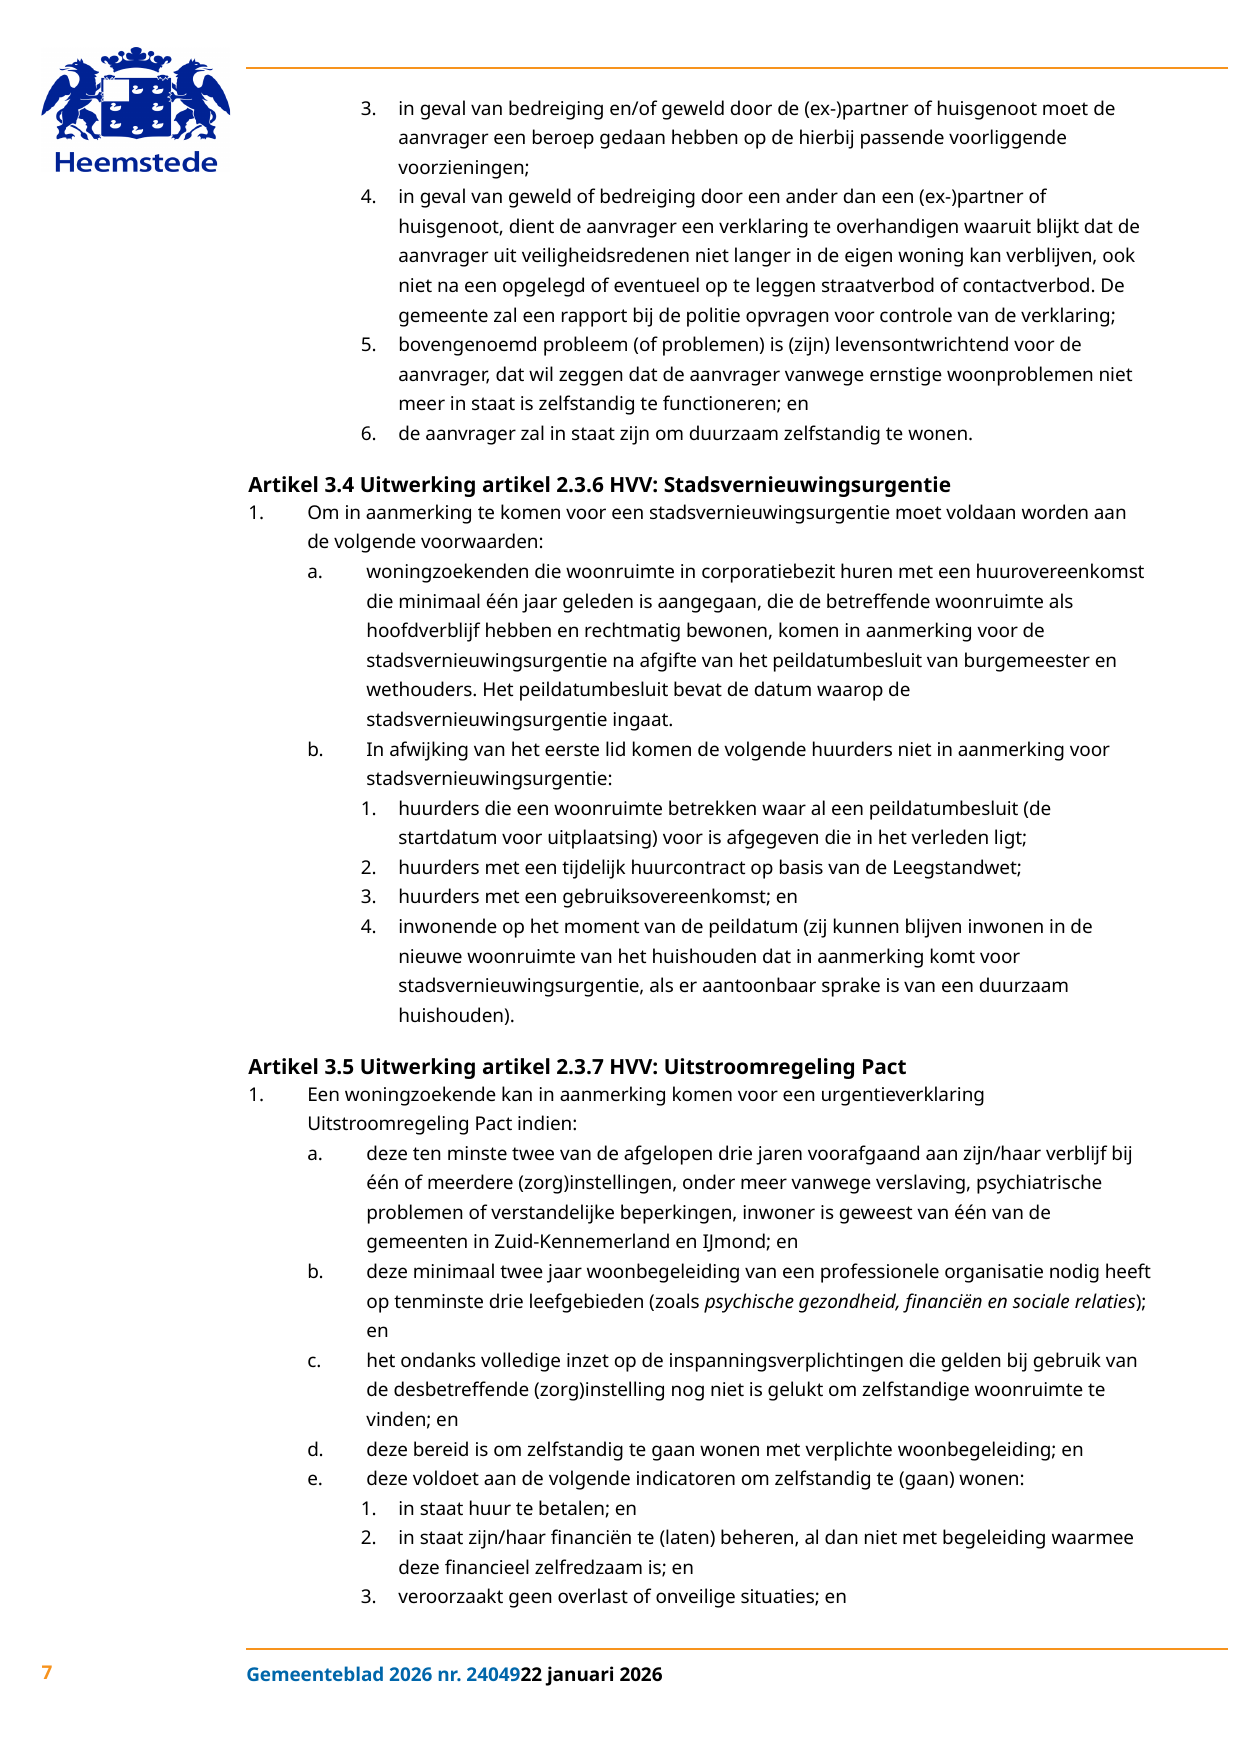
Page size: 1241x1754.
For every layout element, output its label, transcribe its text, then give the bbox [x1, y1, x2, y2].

list woningzoekenden die woonruimte in corporatiebezit huren met een huurovereenkomst die minimaal één jaar geleden is aangegaan, die de betreffende woonruimte als hoofdverblijf hebben en rechtmatig bewonen, komen in aanmerking voor de stadsvernieuwingsurgentie na afgifte van het peildatumbesluit van burgemeester en wethouders. Het peildatumbesluit bevat de datum waarop de stadsvernieuwingsurgentie ingaat. [307, 558, 1152, 732]
picture [41, 47, 231, 172]
list deze ten minste twee van de afgelopen drie jaren voorafgaand aan zijn/haar verblijf bij één of meerdere (zorg)instellingen, onder meer vanwege verslaving, psychiatrische problemen of verstandelijke beperkingen, inwoner is geweest van één van de gemeenten in Zuid-Kennemerland en IJmond; en [307, 1140, 1152, 1254]
list deze voldoet aan de volgende indicatoren om zelfstandig te (gaan) wonen: [307, 1465, 1152, 1491]
list huurders die een woonruimte betrekken waar al een peildatumbesluit (de startdatum voor uitplaatsing) voor is afgegeven die in het verleden ligt; [361, 795, 1152, 850]
list in staat zijn/haar financiën te (laten) beheren, al dan niet met begeleiding waarmee deze financieel zelfredzaam is; en [361, 1524, 1152, 1580]
text Artikel 3.4 Uitwerking artikel 2.3.6 HVV: Stadsvernieuwingsurgentie [248, 471, 1152, 499]
list deze minimaal twee jaar woonbegeleiding van een professionele organisatie nodig heeft op tenminste drie leefgebieden (zoals psychische gezondheid, financiën en sociale relaties); en [307, 1258, 1152, 1343]
list in geval van bedreiging en/of geweld door de (ex-)partner of huisgenoot moet de aanvrager een beroep gedaan hebben op de hierbij passende voorliggende voorzieningen; [361, 95, 1152, 180]
list in staat huur te betalen; en [361, 1495, 1152, 1521]
list bovengenoemd probleem (of problemen) is (zijn) levensontwrichtend voor de aanvrager, dat wil zeggen dat de aanvrager vanwege ernstige woonproblemen niet meer in staat is zelfstandig te functioneren; en [361, 331, 1152, 416]
list In afwijking van het eerste lid komen de volgende huurders niet in aanmerking voor stadsvernieuwingsurgentie: [307, 736, 1152, 791]
list huurders met een tijdelijk huurcontract op basis van de Leegstandwet; [361, 854, 1152, 880]
list Om in aanmerking te komen voor een stadsvernieuwingsurgentie moet voldaan worden aan de volgende voorwaarden: [248, 499, 1152, 554]
list de aanvrager zal in staat zijn om duurzaam zelfstandig te wonen. [361, 420, 1152, 446]
list huurders met een gebruiksovereenkomst; en [361, 884, 1152, 909]
text Artikel 3.5 Uitwerking artikel 2.3.7 HVV: Uitstroomregeling Pact [248, 1052, 1152, 1081]
list veroorzaakt geen overlast of onveilige situaties; en [361, 1584, 1152, 1609]
list in geval van geweld of bedreiging door een ander dan een (ex-)partner of huisgenoot, dient de aanvrager een verklaring te overhandigen waaruit blijkt dat de aanvrager uit veiligheidsredenen niet langer in de eigen woning kan verblijven, ook niet na een opgelegd of eventueel op te leggen straatverbod of contactverbod. De gemeente zal een rapport bij de politie opvragen voor controle van de verklaring; [361, 183, 1152, 328]
list het ondanks volledige inzet op de inspanningsverplichtingen die gelden bij gebruik van de desbetreffende (zorg)instelling nog niet is gelukt om zelfstandige woonruimte te vinden; en [307, 1347, 1152, 1432]
list inwonende op het moment van de peildatum (zij kunnen blijven inwonen in de nieuwe woonruimte van het huishouden dat in aanmerking komt voor stadsvernieuwingsurgentie, als er aantoonbaar sprake is van een duurzaam huishouden). [361, 913, 1152, 1028]
list Een woningzoekende kan in aanmerking komen voor een urgentieverklaring Uitstroomregeling Pact indien: [248, 1081, 1152, 1136]
list deze bereid is om zelfstandig te gaan wonen met verplichte woonbegeleiding; en [307, 1436, 1152, 1462]
